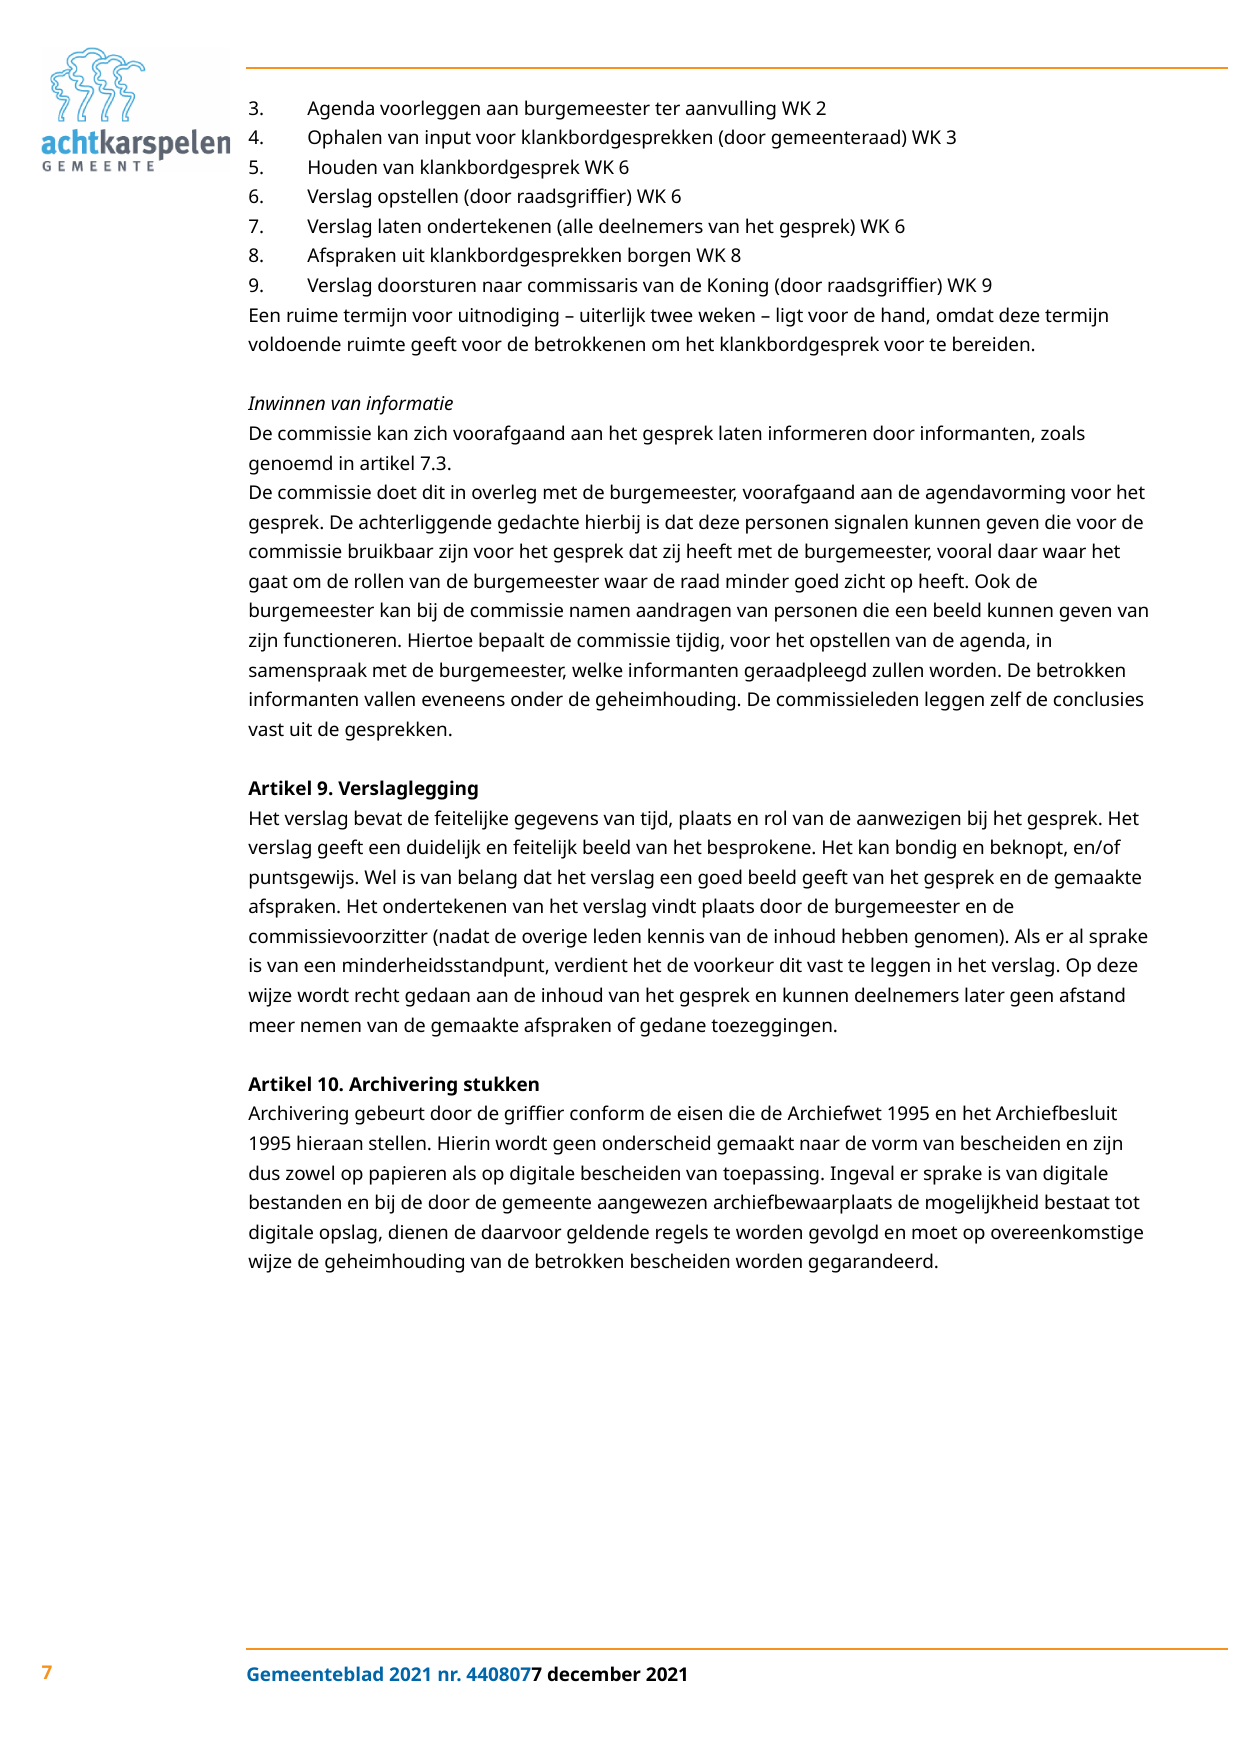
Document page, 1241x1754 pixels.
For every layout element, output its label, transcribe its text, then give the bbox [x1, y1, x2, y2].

picture [41, 47, 231, 172]
list Houden van klankbordgesprek WK 6 [248, 154, 1152, 180]
text Artikel 10. Archivering stukken [248, 1071, 1152, 1097]
list Verslag doorsturen naar commissaris van de Koning (door raadsgriffier) WK 9 [248, 272, 1152, 298]
text De commissie kan zich voorafgaand aan het gesprek laten informeren door informanten, zoals genoemd in artikel 7.3. [248, 420, 1152, 476]
list Verslag laten ondertekenen (alle deelnemers van het gesprek) WK 6 [248, 213, 1152, 239]
list Afspraken uit klankbordgesprekken borgen WK 8 [248, 243, 1152, 268]
text Een ruime termijn voor uitnodiging – uiterlijk twee weken – ligt voor de hand, omdat deze termijn voldoende ruimte geeft voor de betrokkenen om het klankbordgesprek voor te bereiden. [248, 302, 1152, 357]
text Inwinnen van informatie [248, 391, 1152, 416]
list Verslag opstellen (door raadsgriffier) WK 6 [248, 183, 1152, 209]
text Artikel 9. Verslaglegging [248, 775, 1152, 801]
text Archivering gebeurt door de griffier conform de eisen die de Archiefwet 1995 en het Archiefbesluit 1995 hieraan stellen. Hierin wordt geen onderscheid gemaakt naar de vorm van bescheiden en zijn dus zowel op papieren als op digitale bescheiden van toepassing. Ingeval er sprake is van digitale bestanden en bij de door de gemeente aangewezen archiefbewaarplaats de mogelijkheid bestaat tot digitale opslag, dienen de daarvoor geldende regels te worden gevolgd en moet op overeenkomstige wijze de geheimhouding van de betrokken bescheiden worden gegarandeerd. [248, 1101, 1152, 1274]
text De commissie doet dit in overleg met de burgemeester, voorafgaand aan de agendavorming voor het gesprek. De achterliggende gedachte hierbij is dat deze personen signalen kunnen geven die voor de commissie bruikbaar zijn voor het gesprek dat zij heeft met de burgemeester, vooral daar waar het gaat om de rollen van de burgemeester waar de raad minder goed zicht op heeft. Ook de burgemeester kan bij de commissie namen aandragen van personen die een beeld kunnen geven van zijn functioneren. Hiertoe bepaalt de commissie tijdig, voor het opstellen van de agenda, in samenspraak met de burgemeester, welke informanten geraadpleegd zullen worden. De betrokken informanten vallen eveneens onder de geheimhouding. De commissieleden leggen zelf de conclusies vast uit de gesprekken. [248, 479, 1152, 742]
text Het verslag bevat de feitelijke gegevens van tijd, plaats en rol van de aanwezigen bij het gesprek. Het verslag geeft een duidelijk en feitelijk beeld van het besprokene. Het kan bondig en beknopt, en/of puntsgewijs. Wel is van belang dat het verslag een goed beeld geeft van het gesprek en de gemaakte afspraken. Het ondertekenen van het verslag vindt plaats door de burgemeester en de commissievoorzitter (nadat de overige leden kennis van de inhoud hebben genomen). Als er al sprake is van een minderheidsstandpunt, verdient het de voorkeur dit vast te leggen in het verslag. Op deze wijze wordt recht gedaan aan de inhoud van het gesprek en kunnen deelnemers later geen afstand meer nemen van de gemaakte afspraken of gedane toezeggingen. [248, 805, 1152, 1038]
list Ophalen van input voor klankbordgesprekken (door gemeenteraad) WK 3 [248, 124, 1152, 150]
list Agenda voorleggen aan burgemeester ter aanvulling WK 2 [248, 95, 1152, 121]
